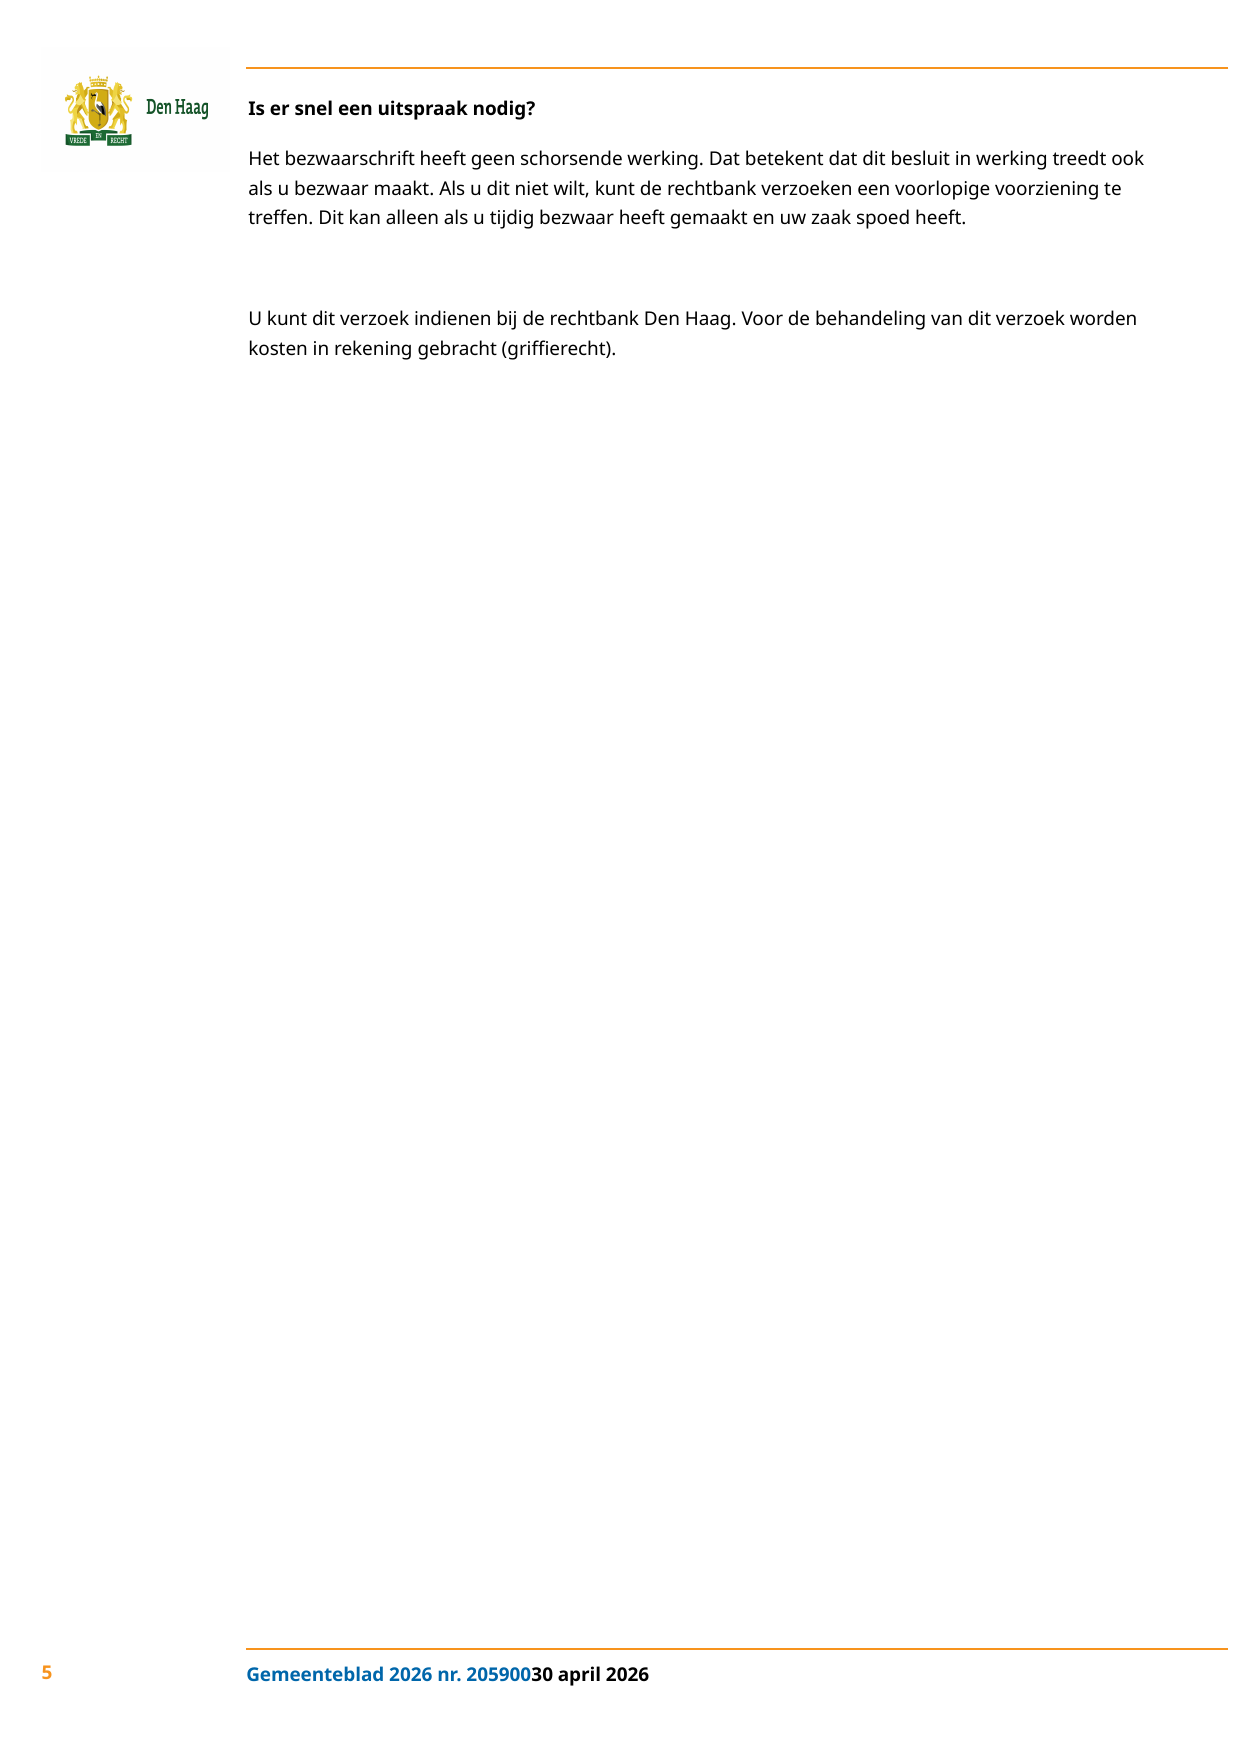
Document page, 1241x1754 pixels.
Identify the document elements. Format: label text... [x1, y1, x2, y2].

text Is er snel een uitspraak nodig? [248, 95, 1152, 121]
text Het bezwaarschrift heeft geen schorsende werking. Dat betekent dat dit besluit in werking treedt ook als u bezwaar maakt. Als u dit niet wilt, kunt de rechtbank verzoeken een voorlopige voorziening te treffen. Dit kan alleen als u tijdig bezwaar heeft gemaakt en uw zaak spoed heeft. [248, 145, 1152, 230]
picture [41, 47, 231, 172]
text U kunt dit verzoek indienen bij de rechtbank Den Haag. Voor de behandeling van dit verzoek worden kosten in rekening gebracht (griffierecht). [248, 305, 1152, 361]
